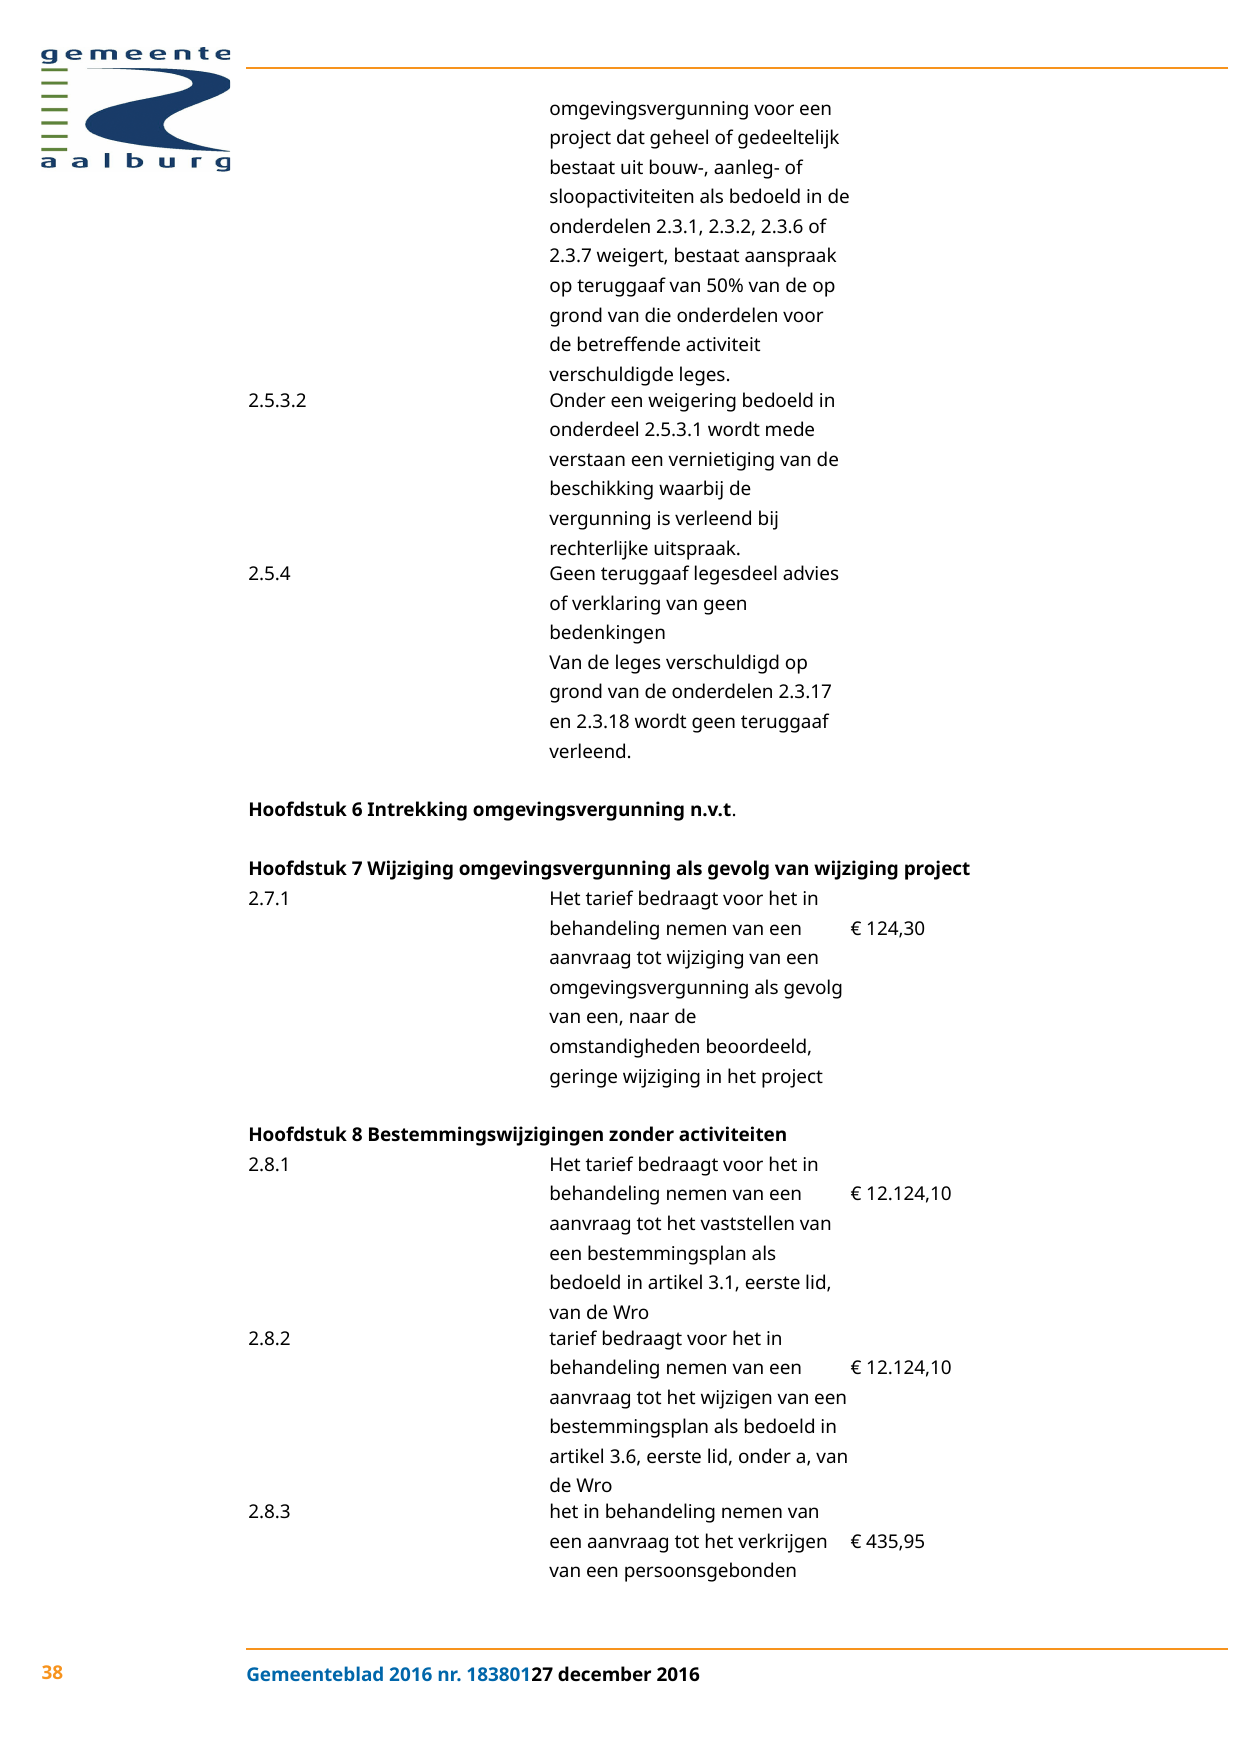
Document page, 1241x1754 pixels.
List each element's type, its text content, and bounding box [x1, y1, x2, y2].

table_cell omgevingsvergunning voor een project dat geheel of gedeeltelijk bestaat uit bouw-, aanleg- of sloopactiviteiten als bedoeld in de onderdelen 2.3.1, 2.3.2, 2.3.6 of 2.3.7 weigert, bestaat aanspraak op teruggaaf van 50% van de op grond van die onderdelen voor de betreffende activiteit verschuldigde leges. [549, 95, 850, 387]
table_cell 2.5.3.2 [248, 387, 549, 560]
table_header Het tarief bedraagt voor het in behandeling nemen van een aanvraag tot wijziging van een omgevingsvergunning als gevolg van een, naar de omstandigheden beoordeeld, geringe wijziging in het project [549, 885, 850, 1088]
table_header € 12.124,10 [850, 1151, 1152, 1325]
table_header 2.7.1 [248, 885, 549, 1088]
table_cell [850, 95, 1152, 387]
table_header 2.8.1 [248, 1151, 549, 1325]
table_cell [248, 95, 549, 387]
table_cell tarief bedraagt voor het in behandeling nemen van een aanvraag tot het wijzigen van een bestemmingsplan als bedoeld in artikel 3.6, eerste lid, onder a, van de Wro [549, 1325, 850, 1498]
table_cell 2.8.2 [248, 1325, 549, 1498]
table_cell € 12.124,10 [850, 1325, 1152, 1498]
table_cell het in behandeling nemen van een aanvraag tot het verkrijgen van een persoonsgebonden [549, 1498, 850, 1583]
text Hoofdstuk 7 Wijziging omgevingsvergunning als gevolg van wijziging project [248, 856, 1152, 881]
table_cell € 435,95 [850, 1498, 1152, 1583]
table_header € 124,30 [850, 885, 1152, 1088]
text Hoofdstuk 8 Bestemmingswijzigingen zonder activiteiten [248, 1121, 1152, 1147]
text Hoofdstuk 6 Intrekking omgevingsvergunning n.v.t. [248, 796, 1152, 822]
table_cell Onder een weigering bedoeld in onderdeel 2.5.3.1 wordt mede verstaan een vernietiging van de beschikking waarbij de vergunning is verleend bij rechterlijke uitspraak. [549, 387, 850, 560]
picture [41, 47, 231, 172]
table_cell [850, 560, 1152, 764]
table_cell [850, 387, 1152, 560]
table_cell Geen teruggaaf legesdeel advies of verklaring van geen bedenkingen Van de leges verschuldigd op grond van de onderdelen 2.3.17 en 2.3.18 wordt geen teruggaaf verleend. [549, 560, 850, 764]
table_cell 2.8.3 [248, 1498, 549, 1583]
table_cell 2.5.4 [248, 560, 549, 764]
table_header Het tarief bedraagt voor het in behandeling nemen van een aanvraag tot het vaststellen van een bestemmingsplan als bedoeld in artikel 3.1, eerste lid, van de Wro [549, 1151, 850, 1325]
